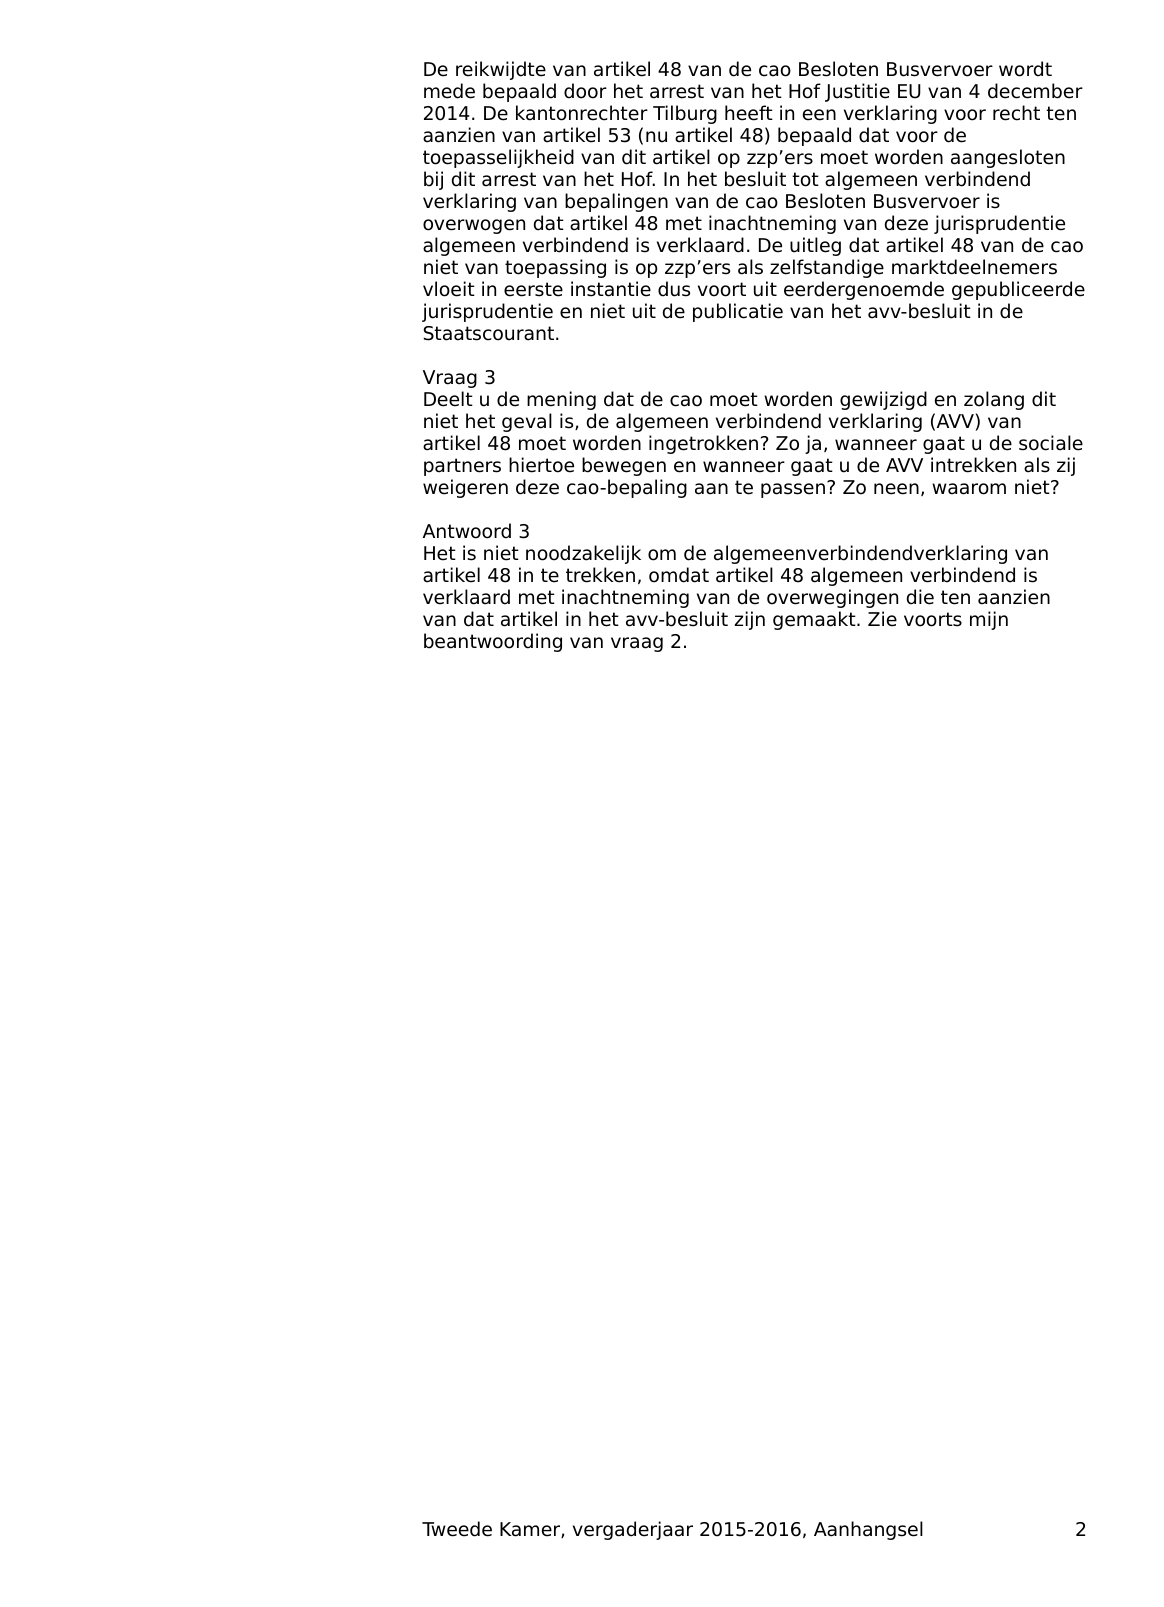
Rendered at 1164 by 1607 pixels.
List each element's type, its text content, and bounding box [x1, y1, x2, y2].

text Het is niet noodzakelijk om de algemeenverbindendverklaring van artikel 48 in te trekken, omdat artikel 48 algemeen verbindend is verklaard met inachtneming van de overwegingen die ten aanzien van dat artikel in het avv-besluit zijn gemaakt. Zie voorts mijn beantwoording van vraag 2. [422, 543, 1087, 653]
text De reikwijdte van artikel 48 van de cao Besloten Busvervoer wordt mede bepaald door het arrest van het Hof Justitie EU van 4 december 2014. De kantonrechter Tilburg heeft in een verklaring voor recht ten aanzien van artikel 53 (nu artikel 48) bepaald dat voor de toepasselijkheid van dit artikel op zzp’ers moet worden aangesloten bij dit arrest van het Hof. In het besluit tot algemeen verbindend verklaring van bepalingen van de cao Besloten Busvervoer is overwogen dat artikel 48 met inachtneming van deze jurisprudentie algemeen verbindend is verklaard. De uitleg dat artikel 48 van de cao niet van toepassing is op zzp’ers als zelfstandige marktdeelnemers vloeit in eerste instantie dus voort uit eerdergenoemde gepubliceerde jurisprudentie en niet uit de publicatie van het avv-besluit in de Staatscourant. [422, 59, 1087, 345]
text Deelt u de mening dat de cao moet worden gewijzigd en zolang dit niet het geval is, de algemeen verbindend verklaring (AVV) van artikel 48 moet worden ingetrokken? Zo ja, wanneer gaat u de sociale partners hiertoe bewegen en wanneer gaat u de AVV intrekken als zij weigeren deze cao-bepaling aan te passen? Zo neen, waarom niet? [422, 389, 1087, 499]
text Vraag 3 [422, 367, 1087, 389]
text Antwoord 3 [422, 521, 1087, 543]
